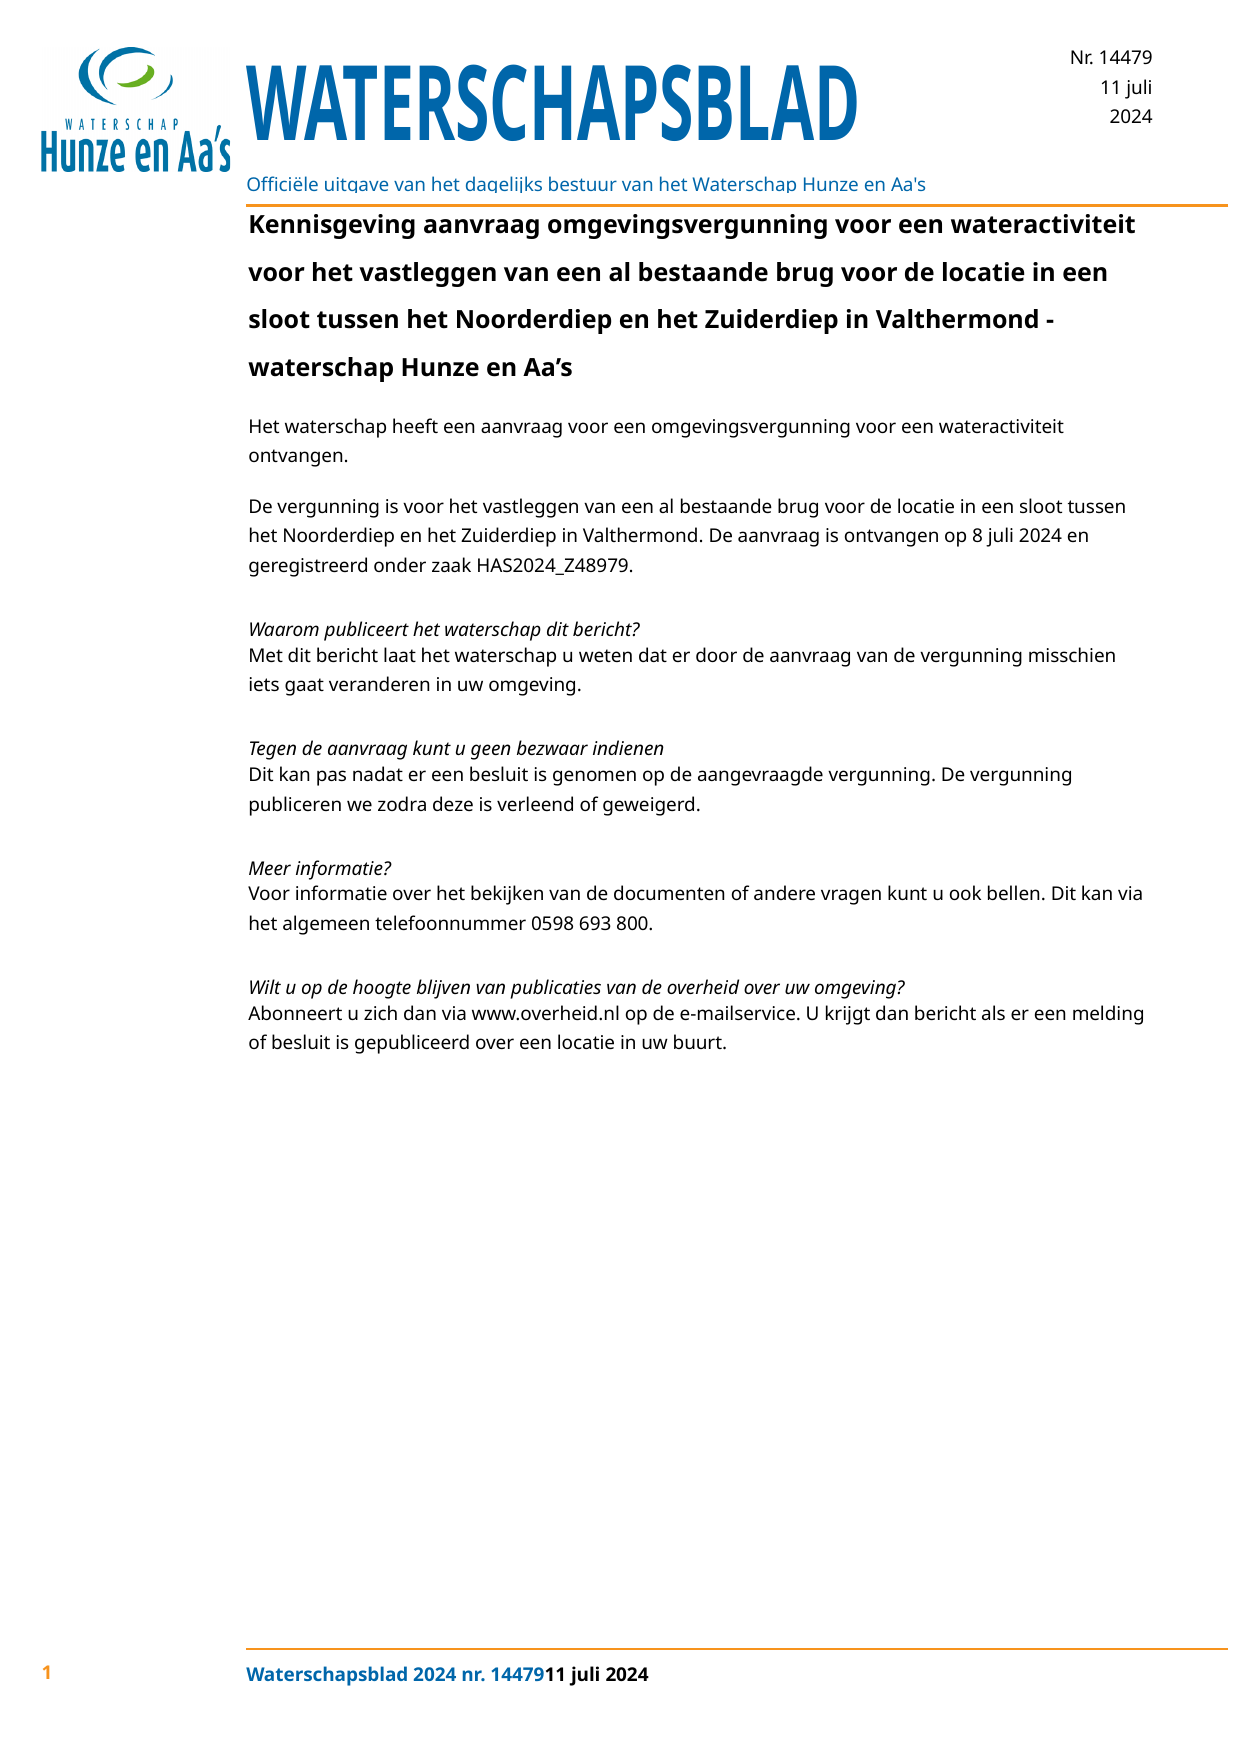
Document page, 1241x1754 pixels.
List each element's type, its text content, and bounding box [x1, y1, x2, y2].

picture [41, 47, 231, 172]
picture [226, 145, 231, 156]
text Met dit bericht laat het waterschap u weten dat er door de aanvraag van de vergunning misschien iets gaat veranderen in uw omgeving. [248, 642, 1152, 697]
text Kennisgeving aanvraag omgevingsvergunning voor een wateractiviteit voor het vastleggen van een al bestaande brug voor de locatie in een sloot tussen het Noorderdiep en het Zuiderdiep in Valthermond - waterschap Hunze en Aa’s [248, 207, 1152, 384]
text Wilt u op de hoogte blijven van publicaties van de overheid over uw omgeving? [248, 974, 1152, 1000]
text Dit kan pas nadat er een besluit is genomen op de aangevraagde vergunning. De vergunning publiceren we zodra deze is verleend of geweigerd. [248, 761, 1152, 817]
text Abonneert u zich dan via www.overheid.nl op de e-mailservice. U krijgt dan bericht als er een melding of besluit is gepubliceerd over een locatie in uw buurt. [248, 1000, 1152, 1055]
text De vergunning is voor het vastleggen van een al bestaande brug voor de locatie in een sloot tussen het Noorderdiep en het Zuiderdiep in Valthermond. De aanvraag is ontvangen op 8 juli 2024 en geregistreerd onder zaak HAS2024_Z48979. [248, 493, 1152, 578]
text Tegen de aanvraag kunt u geen bezwaar indienen [248, 736, 1152, 761]
text Het waterschap heeft een aanvraag voor een omgevingsvergunning voor een wateractiviteit ontvangen. [248, 413, 1152, 468]
text Meer informatie? [248, 855, 1152, 881]
text Waarom publiceert het waterschap dit bericht? [248, 616, 1152, 642]
picture [47, 154, 51, 172]
picture [183, 163, 191, 172]
text Voor informatie over het bekijken van de documenten of andere vragen kunt u ook bellen. Dit kan via het algemeen telefoonnummer 0598 693 800. [248, 881, 1152, 936]
